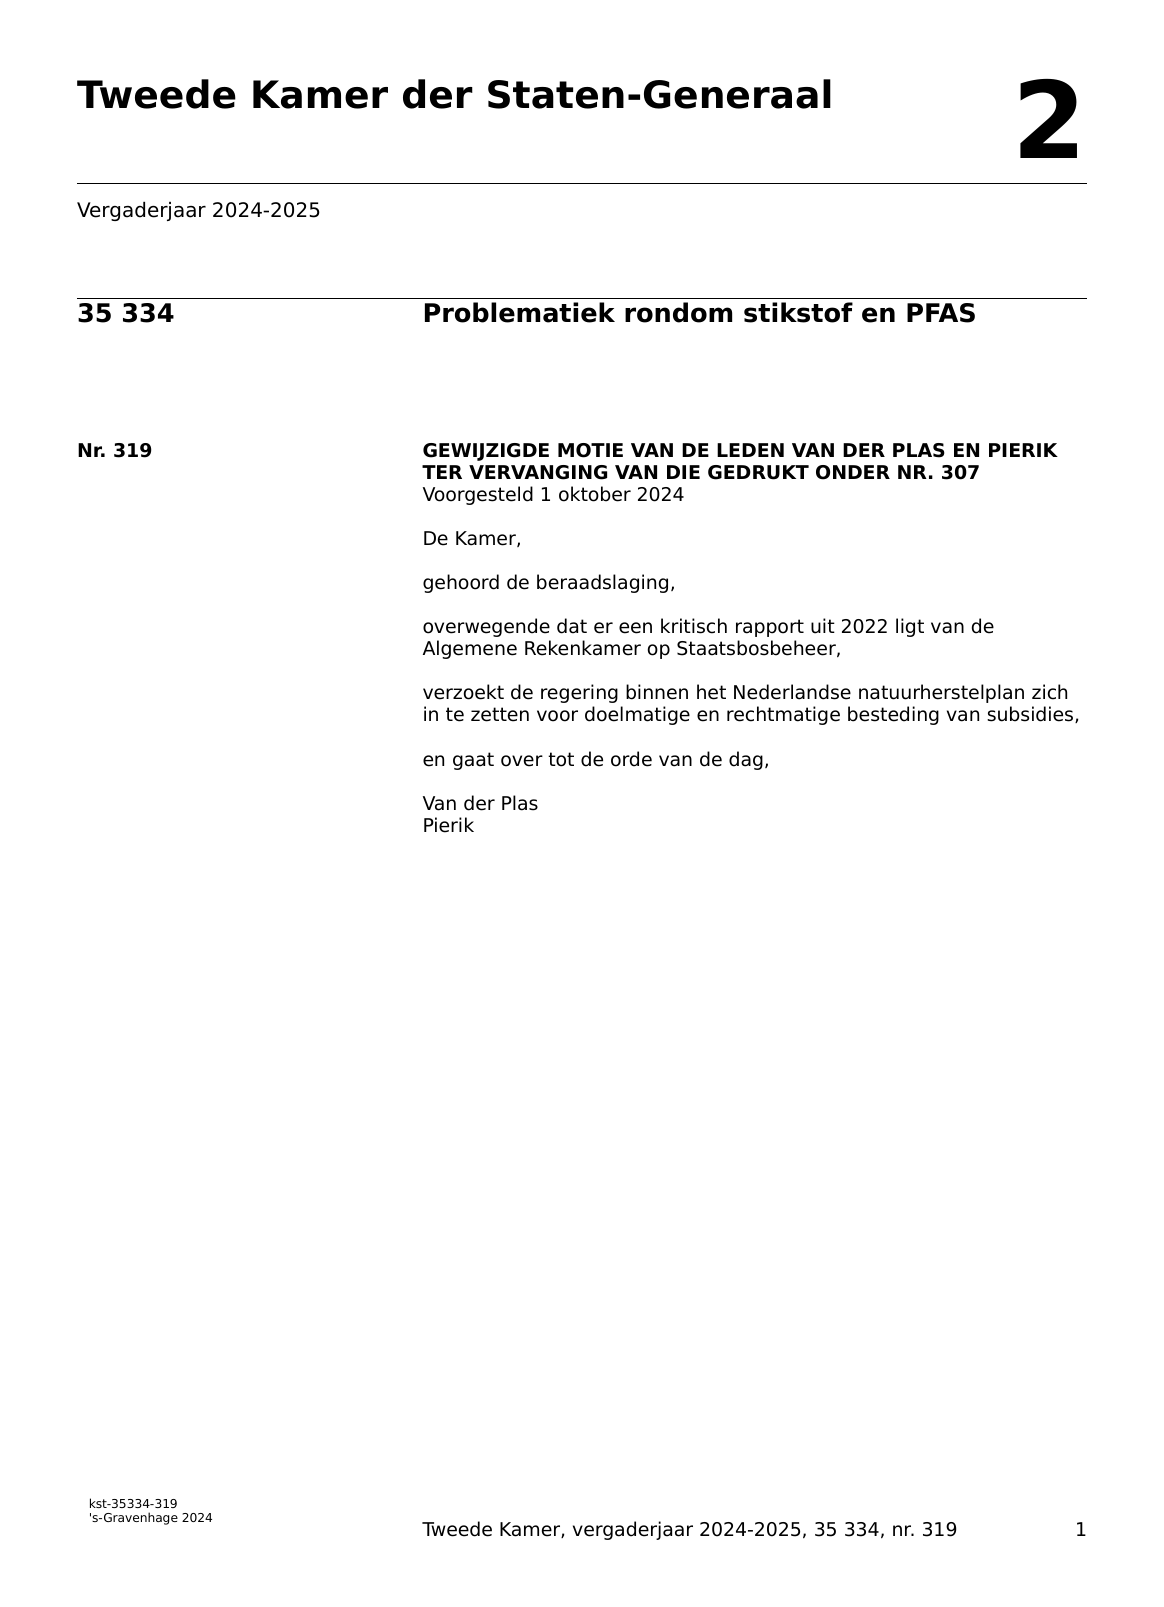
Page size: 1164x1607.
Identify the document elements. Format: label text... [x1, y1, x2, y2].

text overwegende dat er een kritisch rapport uit 2022 ligt van de Algemene Rekenkamer op Staatsbosbeheer, [422, 616, 1087, 660]
text en gaat over tot de orde van de dag, [422, 748, 1087, 770]
text Voorgesteld 1 oktober 2024 [422, 484, 1087, 506]
text Van der Plas [422, 793, 1087, 814]
text 's-Gravenhage 2024 [88, 1511, 323, 1525]
text Pierik [422, 814, 1087, 837]
text De Kamer, [422, 528, 1087, 550]
subtitle 35 334 Problematiek rondom stikstof en PFAS [77, 299, 1087, 329]
table_header 2 [886, 59, 1087, 183]
text kst-35334-319 [88, 1497, 323, 1511]
table_header Tweede Kamer der Staten-Generaal [77, 59, 886, 183]
subtitle Nr. 319 GEWIJZIGDE MOTIE VAN DE LEDEN VAN DER PLAS EN PIERIK TER VERVANGING VAN DIE GEDRUKT ONDER NR. 307 [77, 440, 1087, 484]
text gehoord de beraadslaging, [422, 572, 1087, 594]
text verzoekt de regering binnen het Nederlandse natuurherstelplan zich in te zetten voor doelmatige en rechtmatige besteding van subsidies, [422, 682, 1087, 726]
table_cell Vergaderjaar 2024-2025 [77, 184, 1087, 298]
